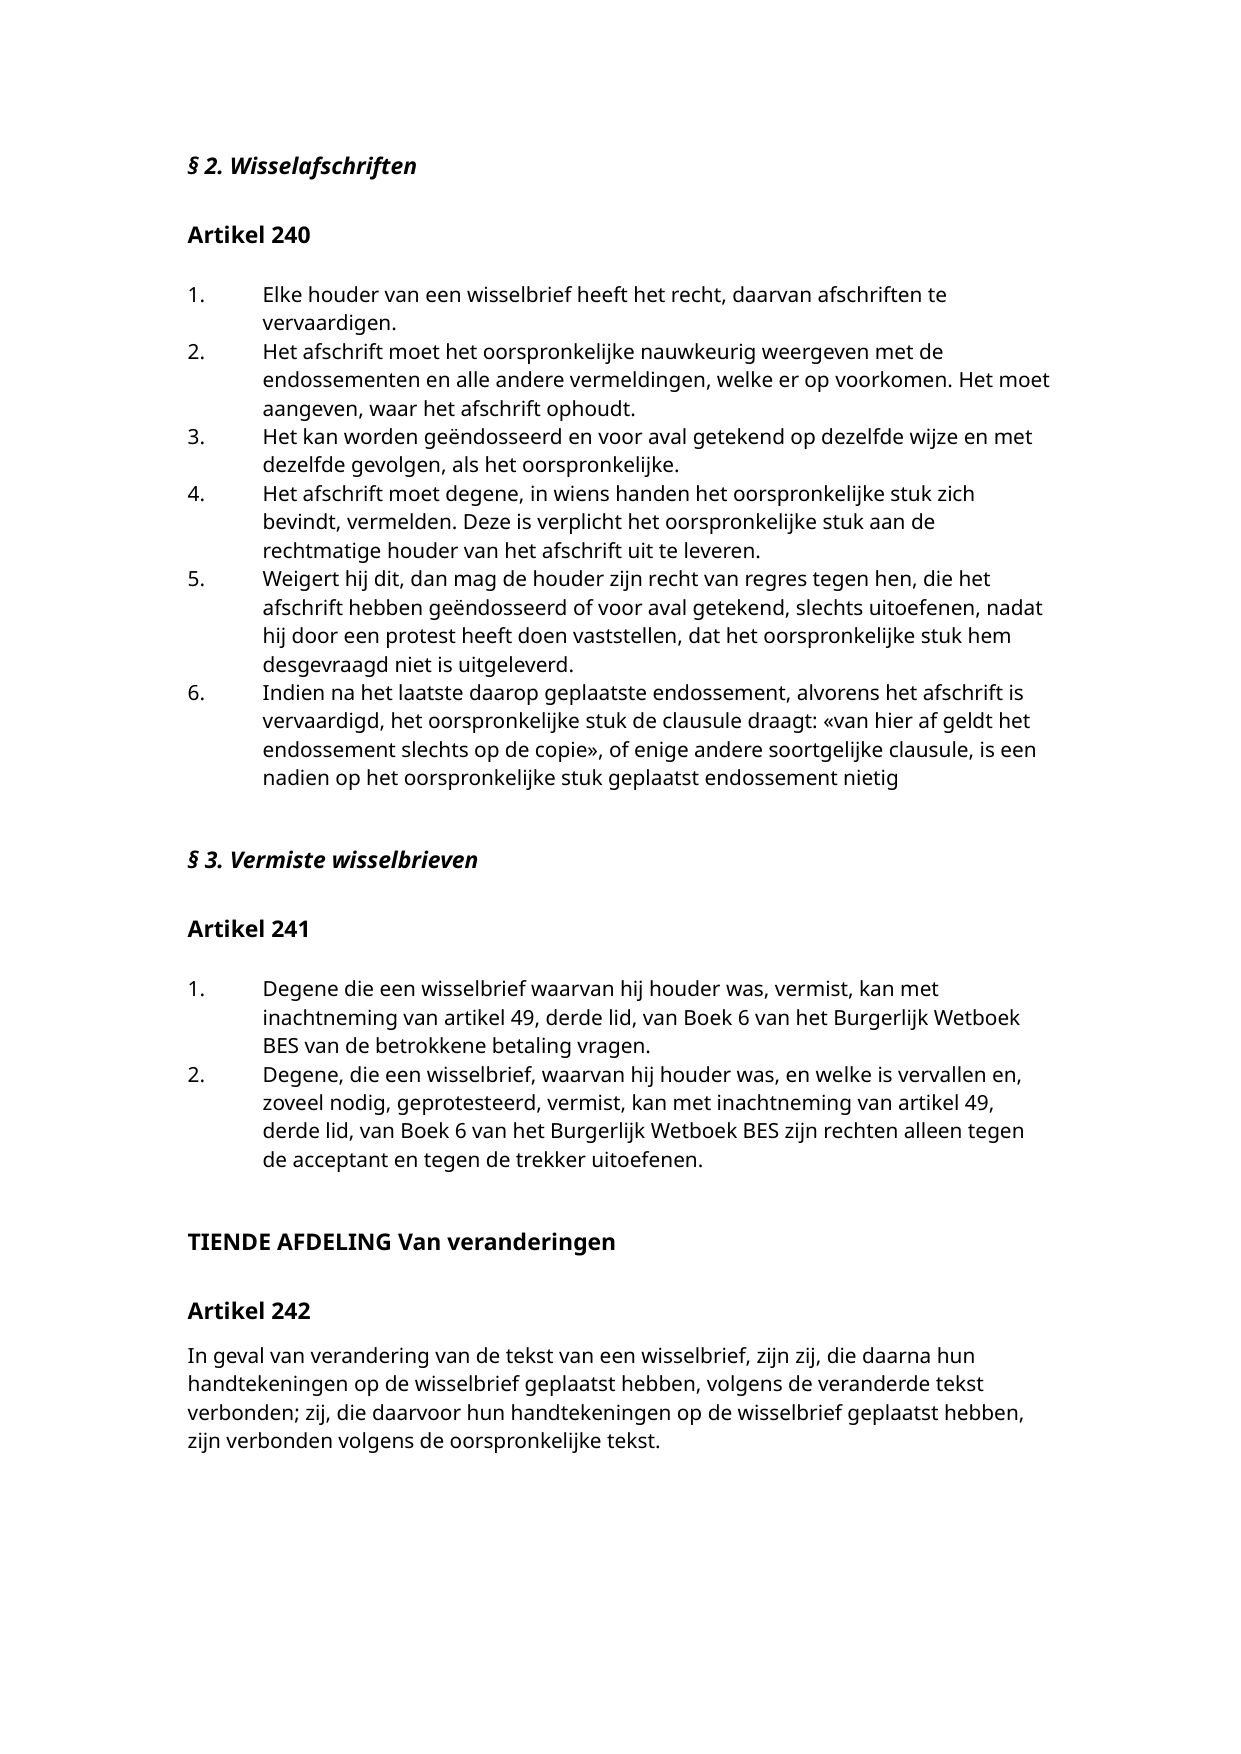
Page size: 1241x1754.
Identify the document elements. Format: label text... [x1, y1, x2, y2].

subtitle TIENDE AFDELING Van veranderingen [187, 1226, 1053, 1257]
subtitle § 2. Wisselafschriften [187, 150, 1053, 181]
list Elke houder van een wisselbrief heeft het recht, daarvan afschriften te vervaardigen. [187, 280, 1053, 337]
list Het afschrift moet degene, in wiens handen het oorspronkelijke stuk zich bevindt, vermelden. Deze is verplicht het oorspronkelijke stuk aan de rechtmatige houder van het afschrift uit te leveren. [187, 479, 1053, 564]
subtitle Artikel 241 [187, 913, 1053, 944]
list Degene die een wisselbrief waarvan hij houder was, vermist, kan met inachtneming van artikel 49, derde lid, van Boek 6 van het Burgerlijk Wetboek BES van de betrokkene betaling vragen. [187, 974, 1053, 1060]
list Het afschrift moet het oorspronkelijke nauwkeurig weergeven met de endossementen en alle andere vermeldingen, welke er op voorkomen. Het moet aangeven, waar het afschrift ophoudt. [187, 337, 1053, 422]
subtitle Artikel 240 [187, 219, 1053, 250]
list Het kan worden geëndosseerd en voor aval getekend op dezelfde wijze en met dezelfde gevolgen, als het oorspronkelijke. [187, 422, 1053, 479]
subtitle Artikel 242 [187, 1295, 1053, 1326]
subtitle § 3. Vermiste wisselbrieven [187, 844, 1053, 876]
list Weigert hij dit, dan mag de houder zijn recht van regres tegen hen, die het afschrift hebben geëndosseerd of voor aval getekend, slechts uitoefenen, nadat hij door een protest heeft doen vaststellen, dat het oorspronkelijke stuk hem desgevraagd niet is uitgeleverd. [187, 564, 1053, 678]
list Indien na het laatste daarop geplaatste endossement, alvorens het afschrift is vervaardigd, het oorspronkelijke stuk de clausule draagt: «van hier af geldt het endossement slechts op de copie», of enige andere soortgelijke clausule, is een nadien op het oorspronkelijke stuk geplaatst endossement nietig [187, 678, 1053, 792]
list Degene, die een wisselbrief, waarvan hij houder was, en welke is vervallen en, zoveel nodig, geprotesteerd, vermist, kan met inachtneming van artikel 49, derde lid, van Boek 6 van het Burgerlijk Wetboek BES zijn rechten alleen tegen de acceptant en tegen de trekker uitoefenen. [187, 1060, 1053, 1173]
text In geval van verandering van de tekst van een wisselbrief, zijn zij, die daarna hun handtekeningen op de wisselbrief geplaatst hebben, volgens de veranderde tekst verbonden; zij, die daarvoor hun handtekeningen op de wisselbrief geplaatst hebben, zijn verbonden volgens de oorspronkelijke tekst. [187, 1341, 1053, 1455]
